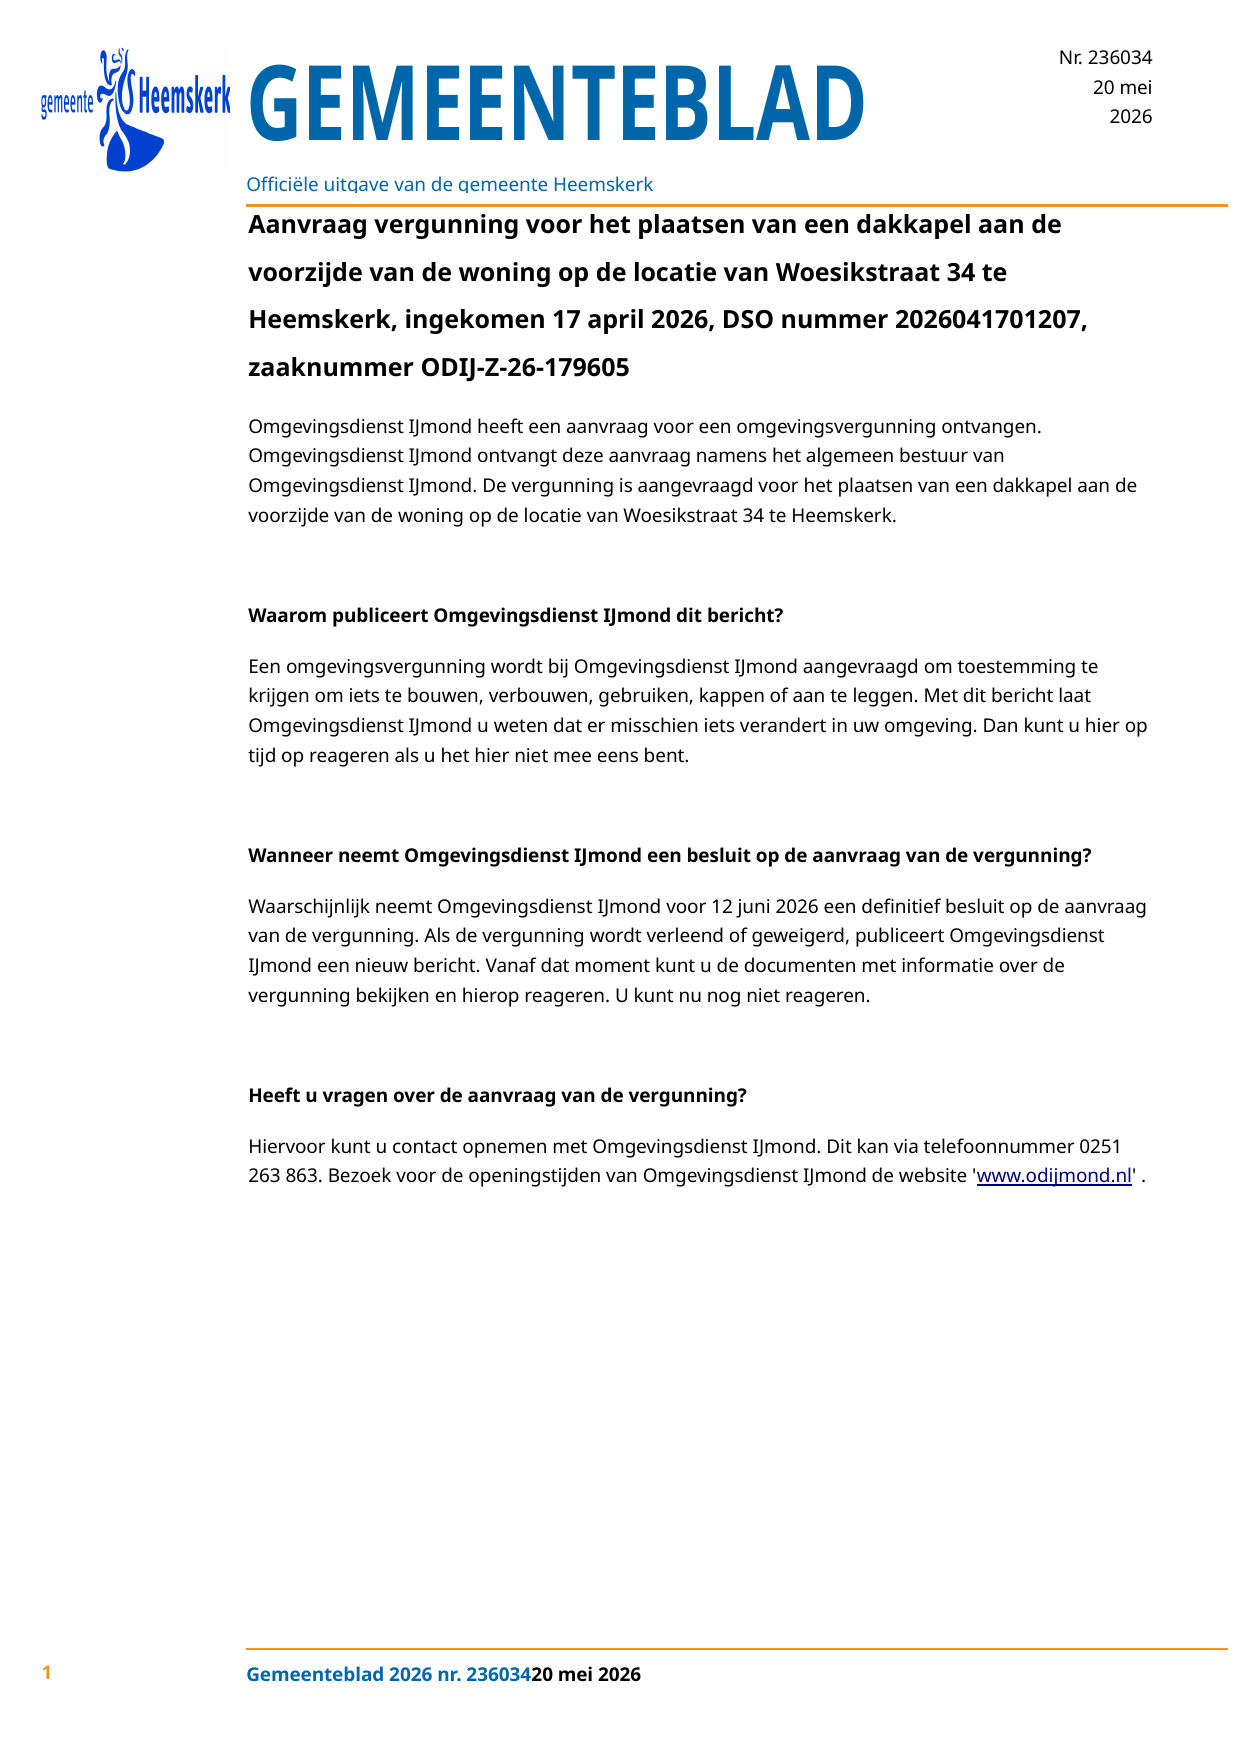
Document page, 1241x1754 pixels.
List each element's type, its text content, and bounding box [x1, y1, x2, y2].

text Heeft u vragen over de aanvraag van de vergunning? [248, 1083, 1152, 1108]
text Hiervoor kunt u contact opnemen met Omgevingsdienst IJmond. Dit kan via telefoonnummer 0251 263 863. Bezoek voor de openingstijden van Omgevingsdienst IJmond de website 'www.odijmond.nl' . [248, 1133, 1152, 1188]
text Waarschijnlijk neemt Omgevingsdienst IJmond voor 12 juni 2026 een definitief besluit op de aanvraag van de vergunning. Als de vergunning wordt verleend of geweigerd, publiceert Omgevingsdienst IJmond een nieuw bericht. Vanaf dat moment kunt u de documenten met informatie over de vergunning bekijken en hierop reageren. U kunt nu nog niet reageren. [248, 893, 1152, 1008]
text Aanvraag vergunning voor het plaatsen van een dakkapel aan de voorzijde van de woning op de locatie van Woesikstraat 34 te Heemskerk, ingekomen 17 april 2026, DSO nummer 2026041701207, zaaknummer ODIJ-Z-26-179605 [248, 207, 1152, 384]
text Wanneer neemt Omgevingsdienst IJmond een besluit op de aanvraag van de vergunning? [248, 843, 1152, 868]
text Omgevingsdienst IJmond heeft een aanvraag voor een omgevingsvergunning ontvangen. Omgevingsdienst IJmond ontvangt deze aanvraag namens het algemeen bestuur van Omgevingsdienst IJmond. De vergunning is aangevraagd voor het plaatsen van een dakkapel aan de voorzijde van de woning op de locatie van Woesikstraat 34 te Heemskerk. [248, 413, 1152, 528]
text Een omgevingsvergunning wordt bij Omgevingsdienst IJmond aangevraagd om toestemming te krijgen om iets te bouwen, verbouwen, gebruiken, kappen of aan te leggen. Met dit bericht laat Omgevingsdienst IJmond u weten dat er misschien iets verandert in uw omgeving. Dan kunt u hier op tijd op reageren als u het hier niet mee eens bent. [248, 653, 1152, 768]
picture [41, 47, 231, 172]
text Waarom publiceert Omgevingsdienst IJmond dit bericht? [248, 603, 1152, 628]
